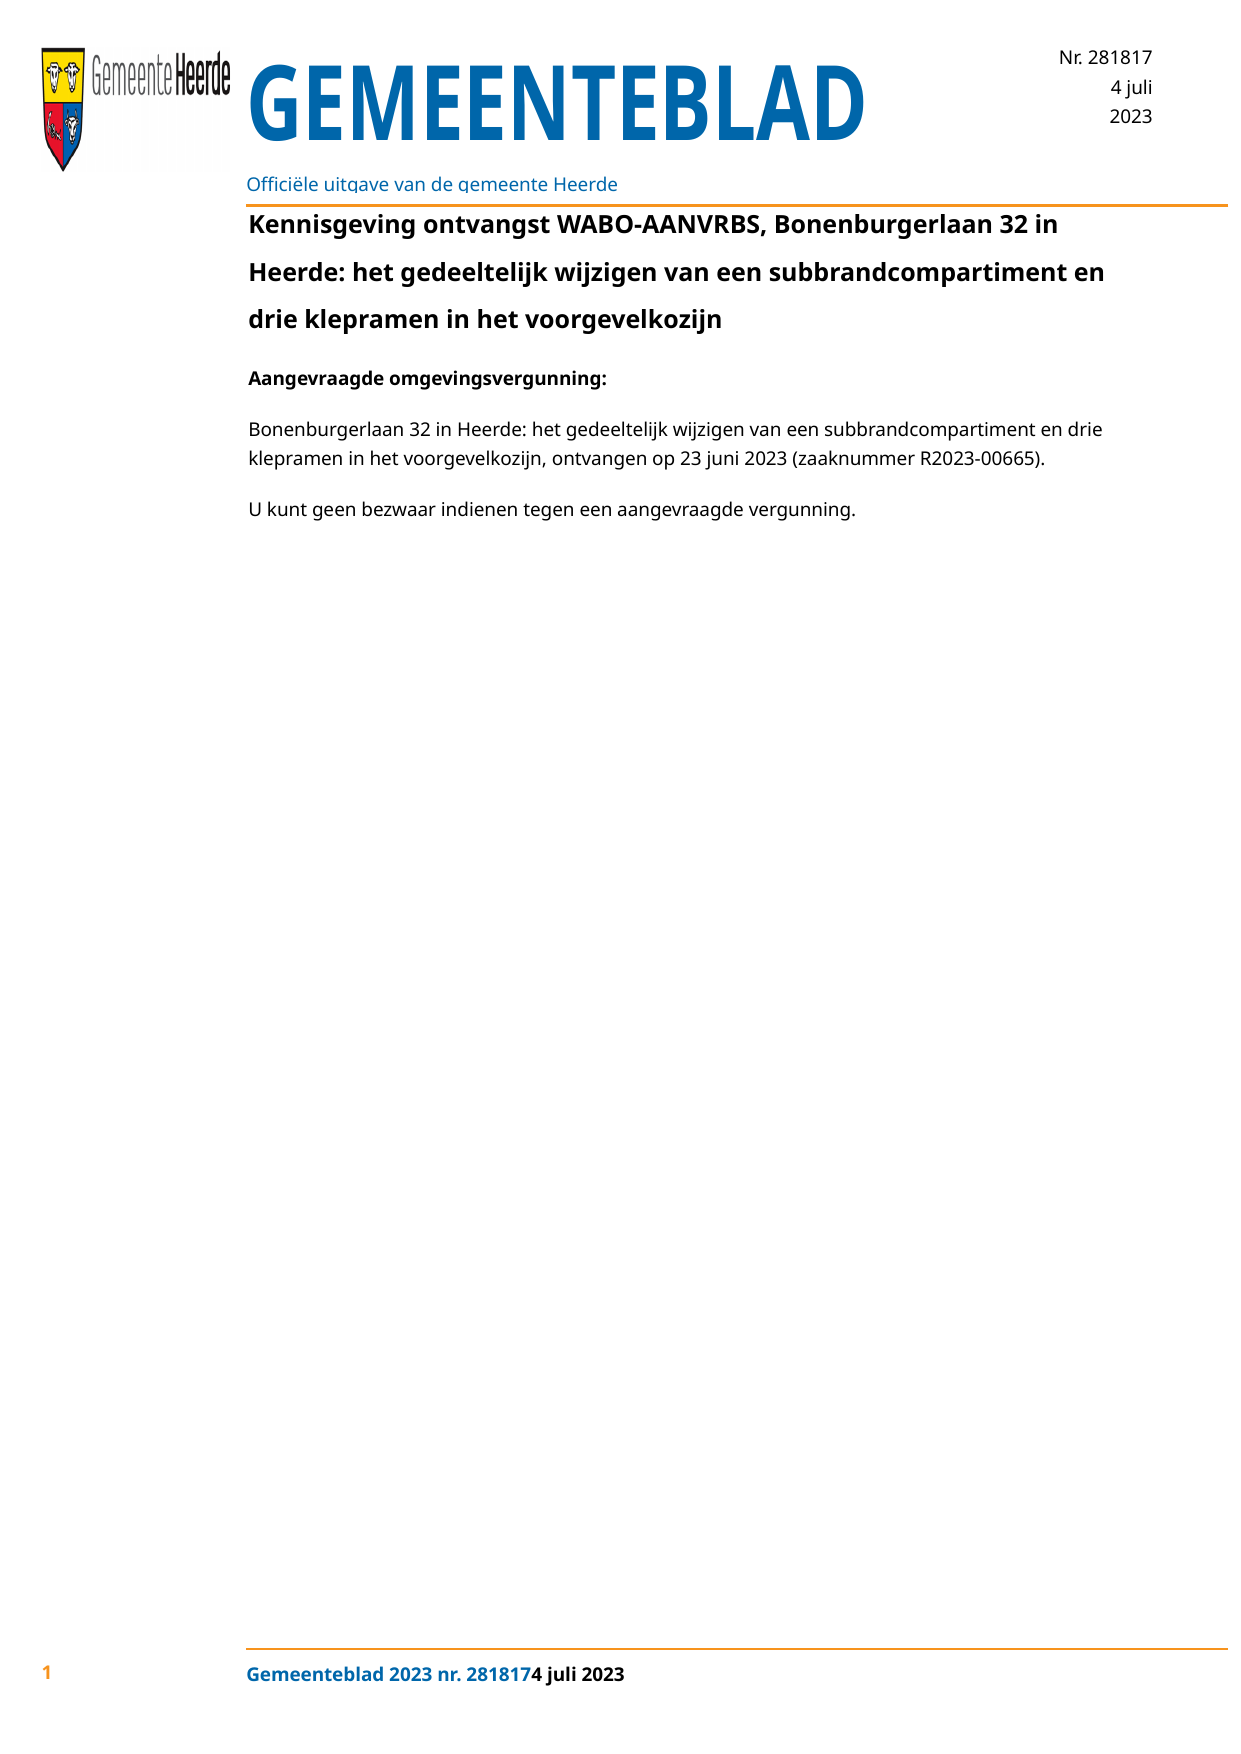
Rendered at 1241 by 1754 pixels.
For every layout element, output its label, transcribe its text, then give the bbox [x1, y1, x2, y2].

text Bonenburgerlaan 32 in Heerde: het gedeeltelijk wijzigen van een subbrandcompartiment en drie klepramen in het voorgevelkozijn, ontvangen op 23 juni 2023 (zaaknummer R2023-00665). [248, 416, 1152, 471]
text Kennisgeving ontvangst WABO-AANVRBS, Bonenburgerlaan 32 in Heerde: het gedeeltelijk wijzigen van een subbrandcompartiment en drie klepramen in het voorgevelkozijn [248, 207, 1152, 336]
picture [41, 47, 231, 172]
text U kunt geen bezwaar indienen tegen een aangevraagde vergunning. [248, 496, 1152, 522]
text Aangevraagde omgevingsvergunning: [248, 366, 1152, 391]
